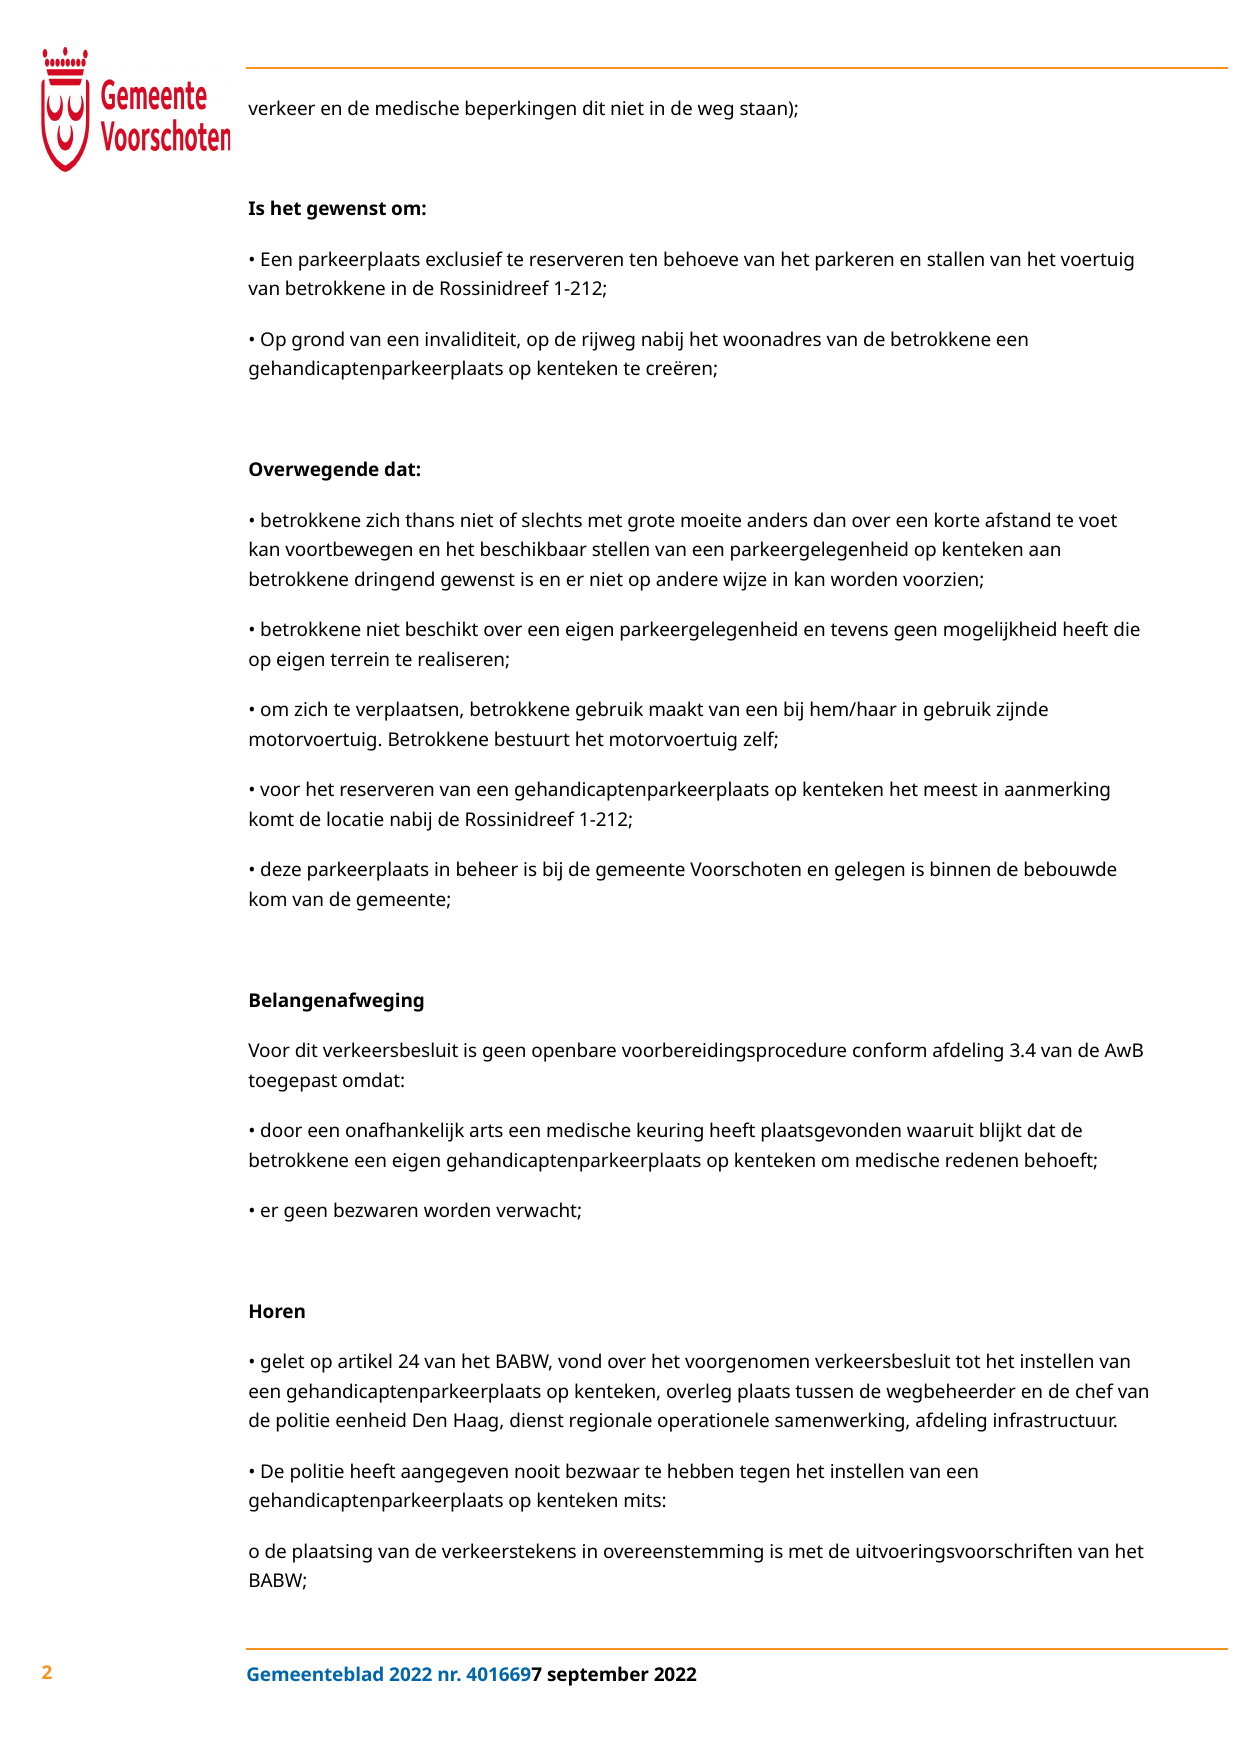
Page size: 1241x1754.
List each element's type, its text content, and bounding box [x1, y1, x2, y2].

text • Op grond van een invaliditeit, op de rijweg nabij het woonadres van de betrokkene een gehandicaptenparkeerplaats op kenteken te creëren; [248, 326, 1152, 381]
text Horen [248, 1298, 1152, 1324]
text • er geen bezwaren worden verwacht; [248, 1197, 1152, 1223]
text Belangenafweging [248, 987, 1152, 1013]
text • deze parkeerplaats in beheer is bij de gemeente Voorschoten en gelegen is binnen de bebouwde kom van de gemeente; [248, 856, 1152, 912]
text o de plaatsing van de verkeerstekens in overeenstemming is met de uitvoeringsvoorschriften van het BABW; [248, 1538, 1152, 1593]
text Overwegende dat: [248, 456, 1152, 482]
text • door een onafhankelijk arts een medische keuring heeft plaatsgevonden waaruit blijkt dat de betrokkene een eigen gehandicaptenparkeerplaats op kenteken om medische redenen behoeft; [248, 1117, 1152, 1173]
text • om zich te verplaatsen, betrokkene gebruik maakt van een bij hem/haar in gebruik zijnde motorvoertuig. Betrokkene bestuurt het motorvoertuig zelf; [248, 696, 1152, 752]
text • De politie heeft aangegeven nooit bezwaar te hebben tegen het instellen van een gehandicaptenparkeerplaats op kenteken mits: [248, 1458, 1152, 1513]
picture [41, 47, 231, 172]
text • gelet op artikel 24 van het BABW, vond over het voorgenomen verkeersbesluit tot het instellen van een gehandicaptenparkeerplaats op kenteken, overleg plaats tussen de wegbeheerder en de chef van de politie eenheid Den Haag, dienst regionale operationele samenwerking, afdeling infrastructuur. [248, 1348, 1152, 1433]
text • betrokkene zich thans niet of slechts met grote moeite anders dan over een korte afstand te voet kan voortbewegen en het beschikbaar stellen van een parkeergelegenheid op kenteken aan betrokkene dringend gewenst is en er niet op andere wijze in kan worden voorzien; [248, 507, 1152, 592]
text verkeer en de medische beperkingen dit niet in de weg staan); [248, 95, 1152, 121]
text • Een parkeerplaats exclusief te reserveren ten behoeve van het parkeren en stallen van het voertuig van betrokkene in de Rossinidreef 1-212; [248, 246, 1152, 301]
text • betrokkene niet beschikt over een eigen parkeergelegenheid en tevens geen mogelijkheid heeft die op eigen terrein te realiseren; [248, 616, 1152, 672]
text Is het gewenst om: [248, 196, 1152, 221]
text Voor dit verkeersbesluit is geen openbare voorbereidingsprocedure conform afdeling 3.4 van de AwB toegepast omdat: [248, 1037, 1152, 1093]
text • voor het reserveren van een gehandicaptenparkeerplaats op kenteken het meest in aanmerking komt de locatie nabij de Rossinidreef 1-212; [248, 776, 1152, 832]
